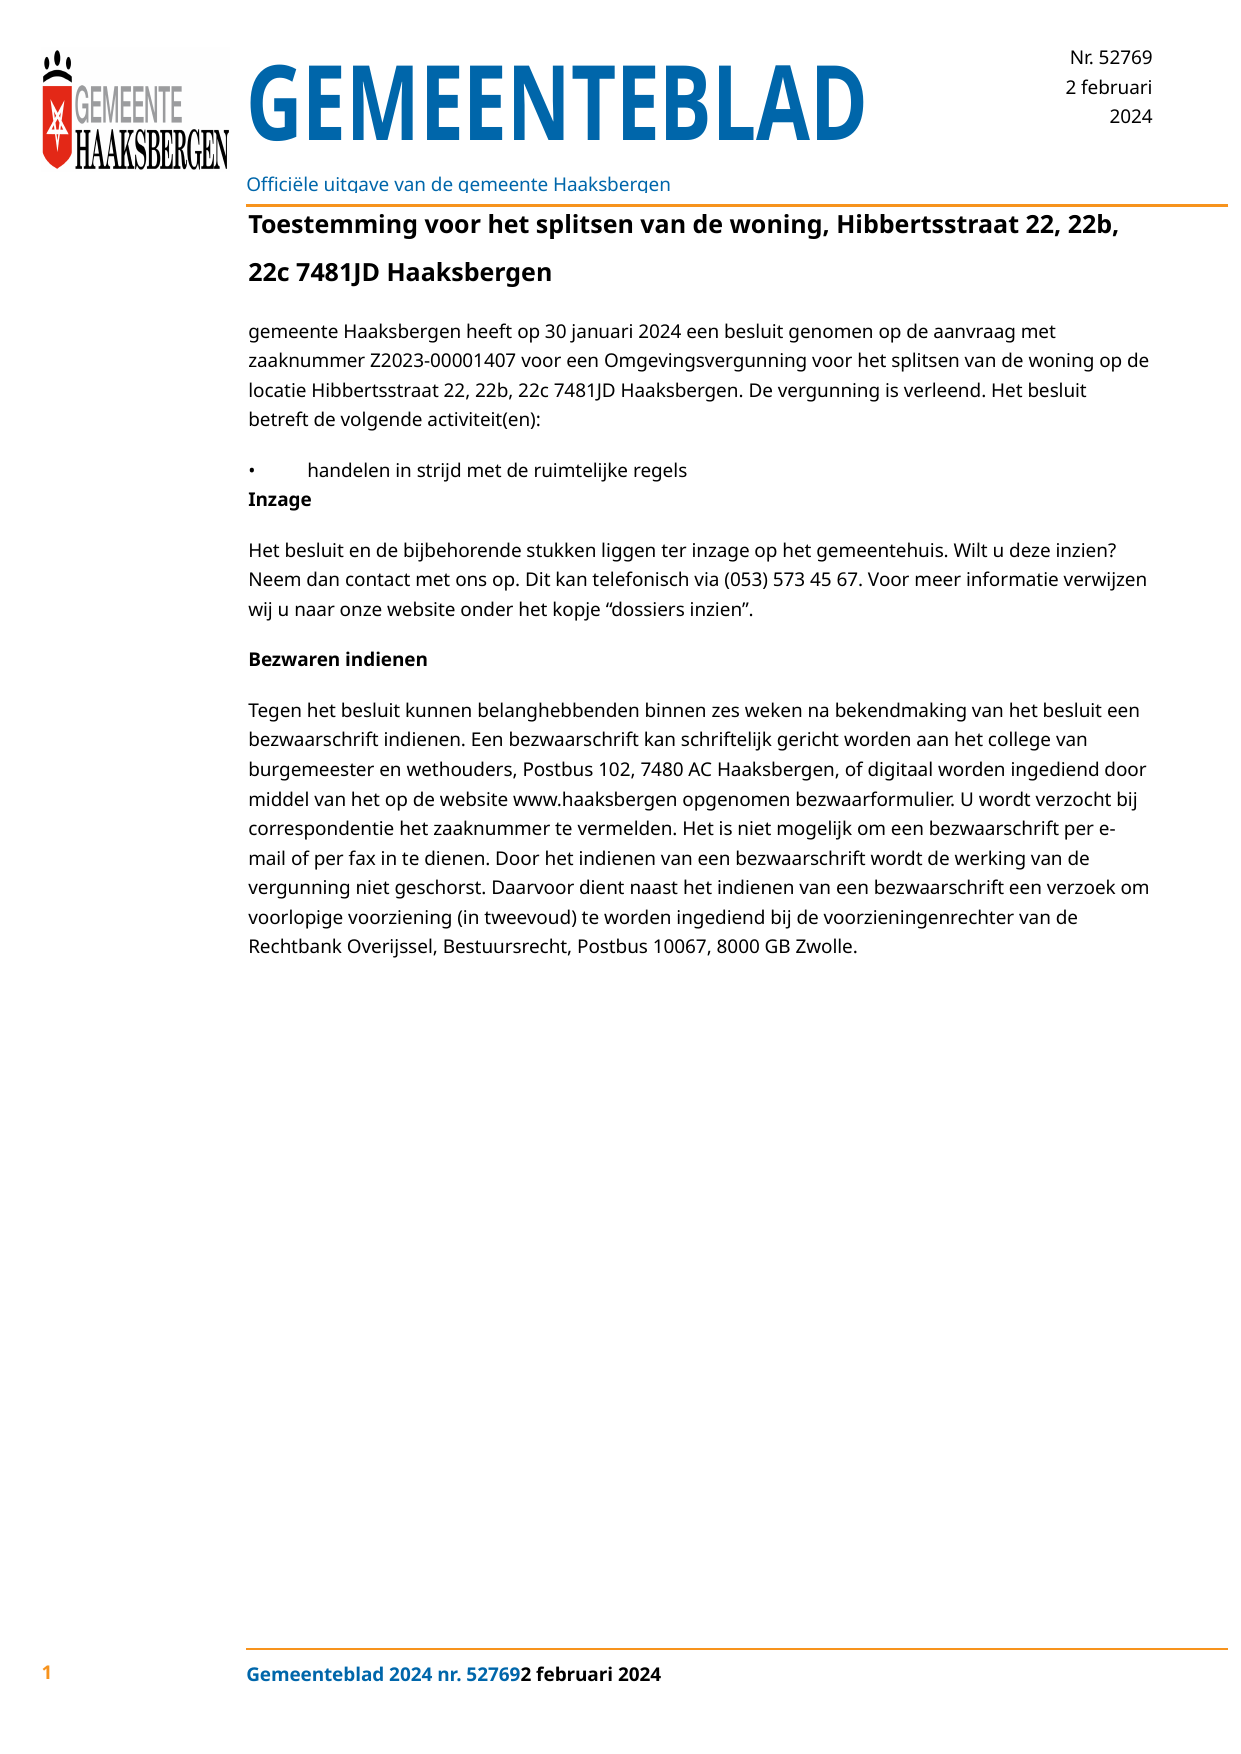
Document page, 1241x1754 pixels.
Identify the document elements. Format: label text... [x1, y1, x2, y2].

list handelen in strijd met de ruimtelijke regels [248, 457, 1152, 483]
picture [41, 47, 231, 172]
text Het besluit en de bijbehorende stukken liggen ter inzage op het gemeentehuis. Wilt u deze inzien? Neem dan contact met ons op. Dit kan telefonisch via (053) 573 45 67. Voor meer informatie verwijzen wij u naar onze website onder het kopje “dossiers inzien”. [248, 537, 1152, 622]
text Toestemming voor het splitsen van de woning, Hibbertsstraat 22, 22b, 22c 7481JD Haaksbergen [248, 207, 1152, 288]
text gemeente Haaksbergen heeft op 30 januari 2024 een besluit genomen op de aanvraag met zaaknummer Z2023-00001407 voor een Omgevingsvergunning voor het splitsen van de woning op de locatie Hibbertsstraat 22, 22b, 22c 7481JD Haaksbergen. De vergunning is verleend. Het besluit betreft de volgende activiteit(en): [248, 318, 1152, 432]
text Bezwaren indienen [248, 647, 1152, 672]
text Tegen het besluit kunnen belanghebbenden binnen zes weken na bekendmaking van het besluit een bezwaarschrift indienen. Een bezwaarschrift kan schriftelijk gericht worden aan het college van burgemeester en wethouders, Postbus 102, 7480 AC Haaksbergen, of digitaal worden ingediend door middel van het op de website www.haaksbergen opgenomen bezwaarformulier. U wordt verzocht bij correspondentie het zaaknummer te vermelden. Het is niet mogelijk om een bezwaarschrift per e-mail of per fax in te dienen. Door het indienen van een bezwaarschrift wordt de werking van de vergunning niet geschorst. Daarvoor dient naast het indienen van een bezwaarschrift een verzoek om voorlopige voorziening (in tweevoud) te worden ingediend bij de voorzieningenrechter van de Rechtbank Overijssel, Bestuursrecht, Postbus 10067, 8000 GB Zwolle. [248, 697, 1152, 959]
text Inzage [248, 487, 1152, 512]
